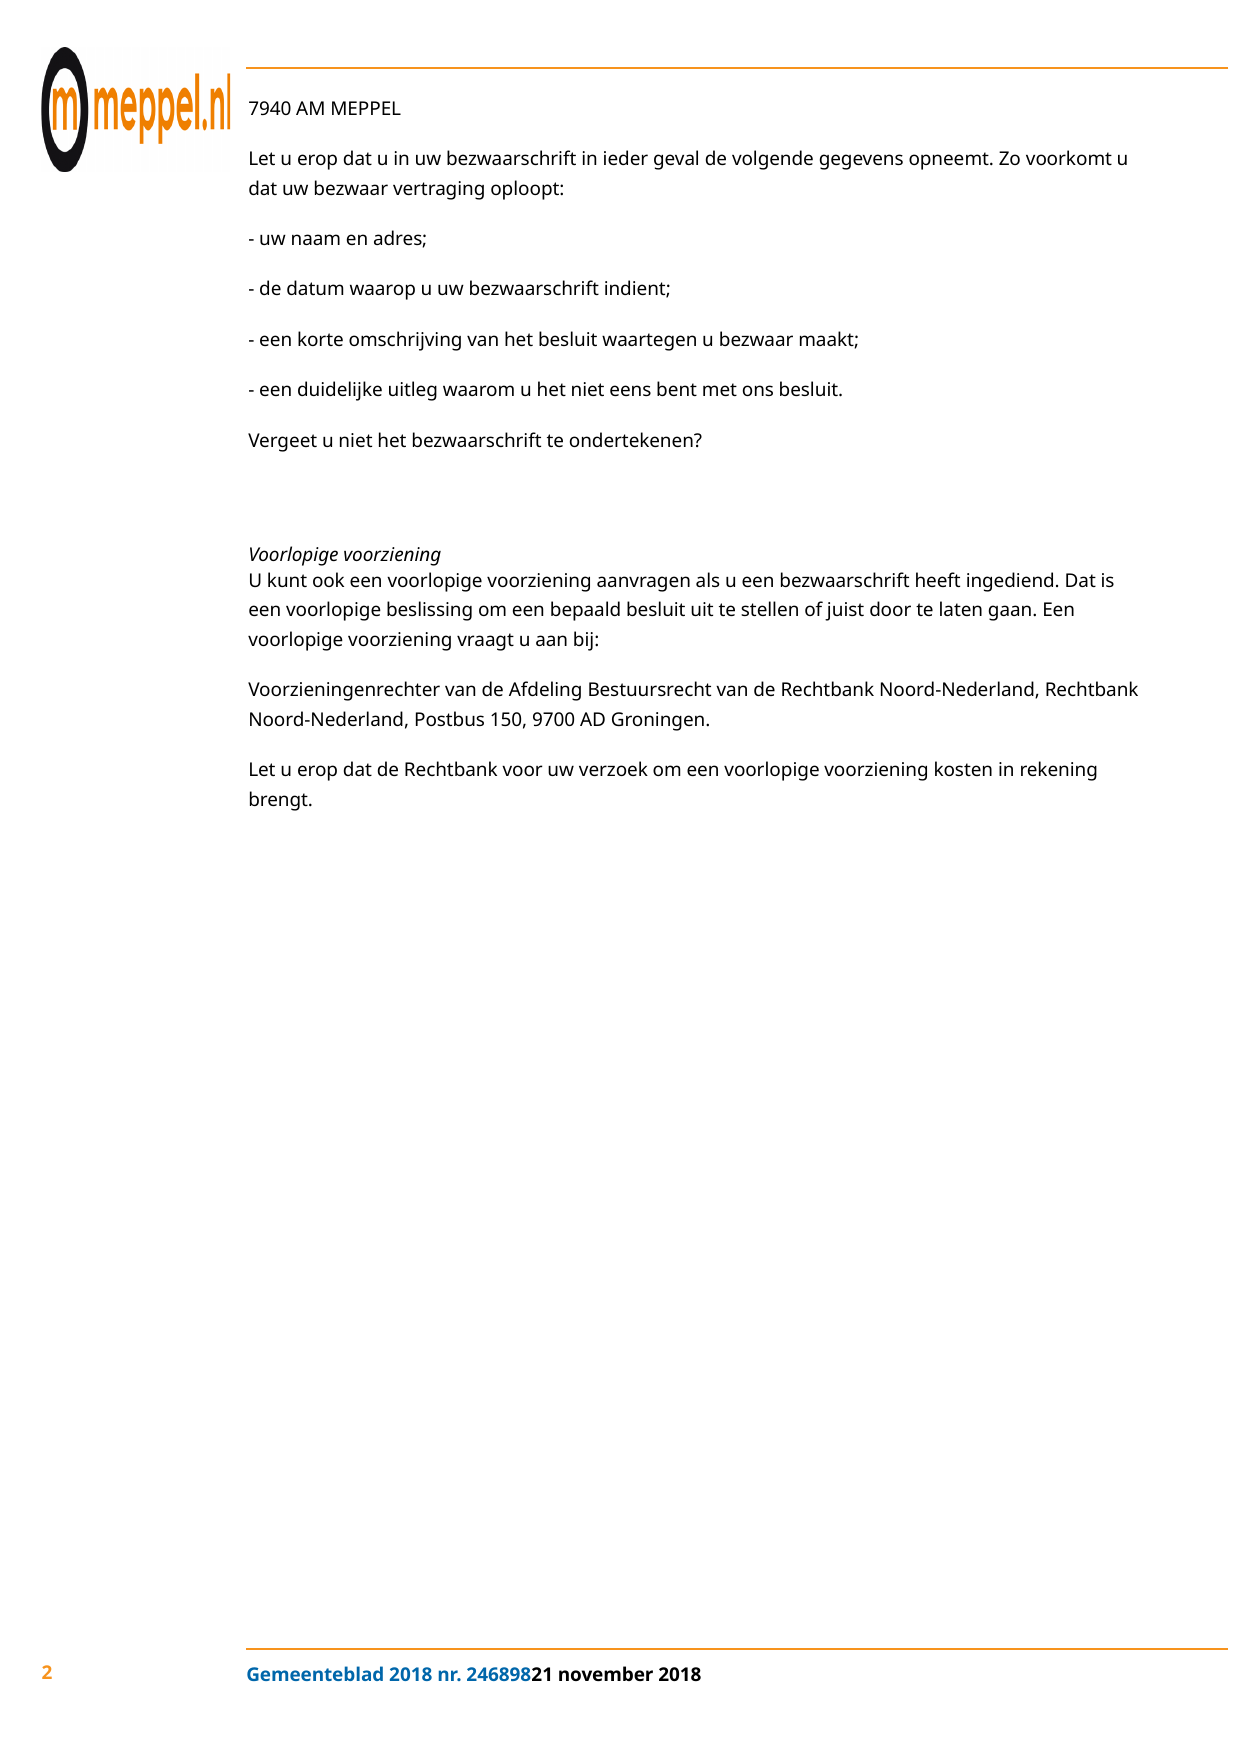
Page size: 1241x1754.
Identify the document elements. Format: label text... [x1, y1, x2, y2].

text U kunt ook een voorlopige voorziening aanvragen als u een bezwaarschrift heeft ingediend. Dat is een voorlopige beslissing om een bepaald besluit uit te stellen of juist door te laten gaan. Een voorlopige voorziening vraagt u aan bij: [248, 567, 1152, 652]
text - een duidelijke uitleg waarom u het niet eens bent met ons besluit. [248, 376, 1152, 402]
text 7940 AM MEPPEL [248, 95, 1152, 121]
text - uw naam en adres; [248, 225, 1152, 251]
text Voorlopige voorziening [248, 541, 1152, 567]
text - de datum waarop u uw bezwaarschrift indient; [248, 276, 1152, 301]
picture [41, 47, 231, 172]
text Vergeet u niet het bezwaarschrift te ondertekenen? [248, 427, 1152, 453]
text Voorzieningenrechter van de Afdeling Bestuursrecht van de Rechtbank Noord-Nederland, Rechtbank Noord-Nederland, Postbus 150, 9700 AD Groningen. [248, 677, 1152, 732]
text Let u erop dat de Rechtbank voor uw verzoek om een voorlopige voorziening kosten in rekening brengt. [248, 757, 1152, 812]
text - een korte omschrijving van het besluit waartegen u bezwaar maakt; [248, 326, 1152, 352]
text Let u erop dat u in uw bezwaarschrift in ieder geval de volgende gegevens opneemt. Zo voorkomt u dat uw bezwaar vertraging oploopt: [248, 145, 1152, 201]
